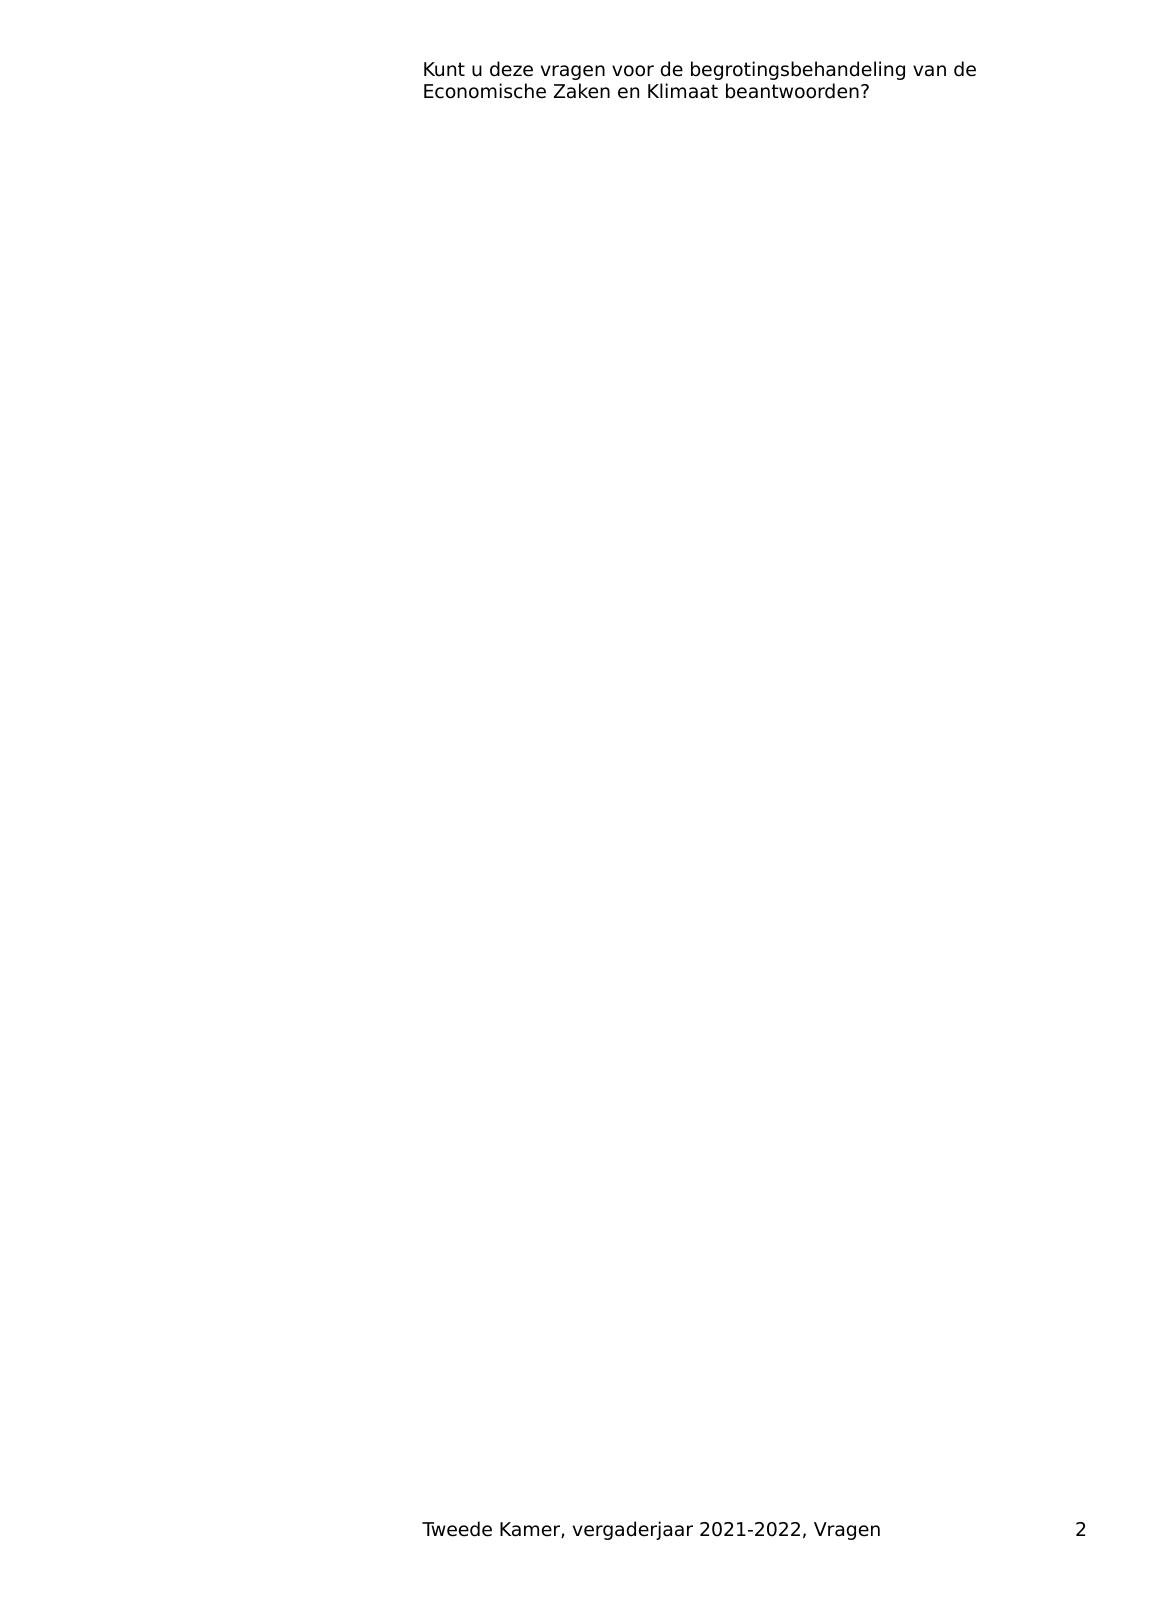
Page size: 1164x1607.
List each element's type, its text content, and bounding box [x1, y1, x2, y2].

text Kunt u deze vragen voor de begrotingsbehandeling van de Economische Zaken en Klimaat beantwoorden? [422, 59, 1087, 103]
